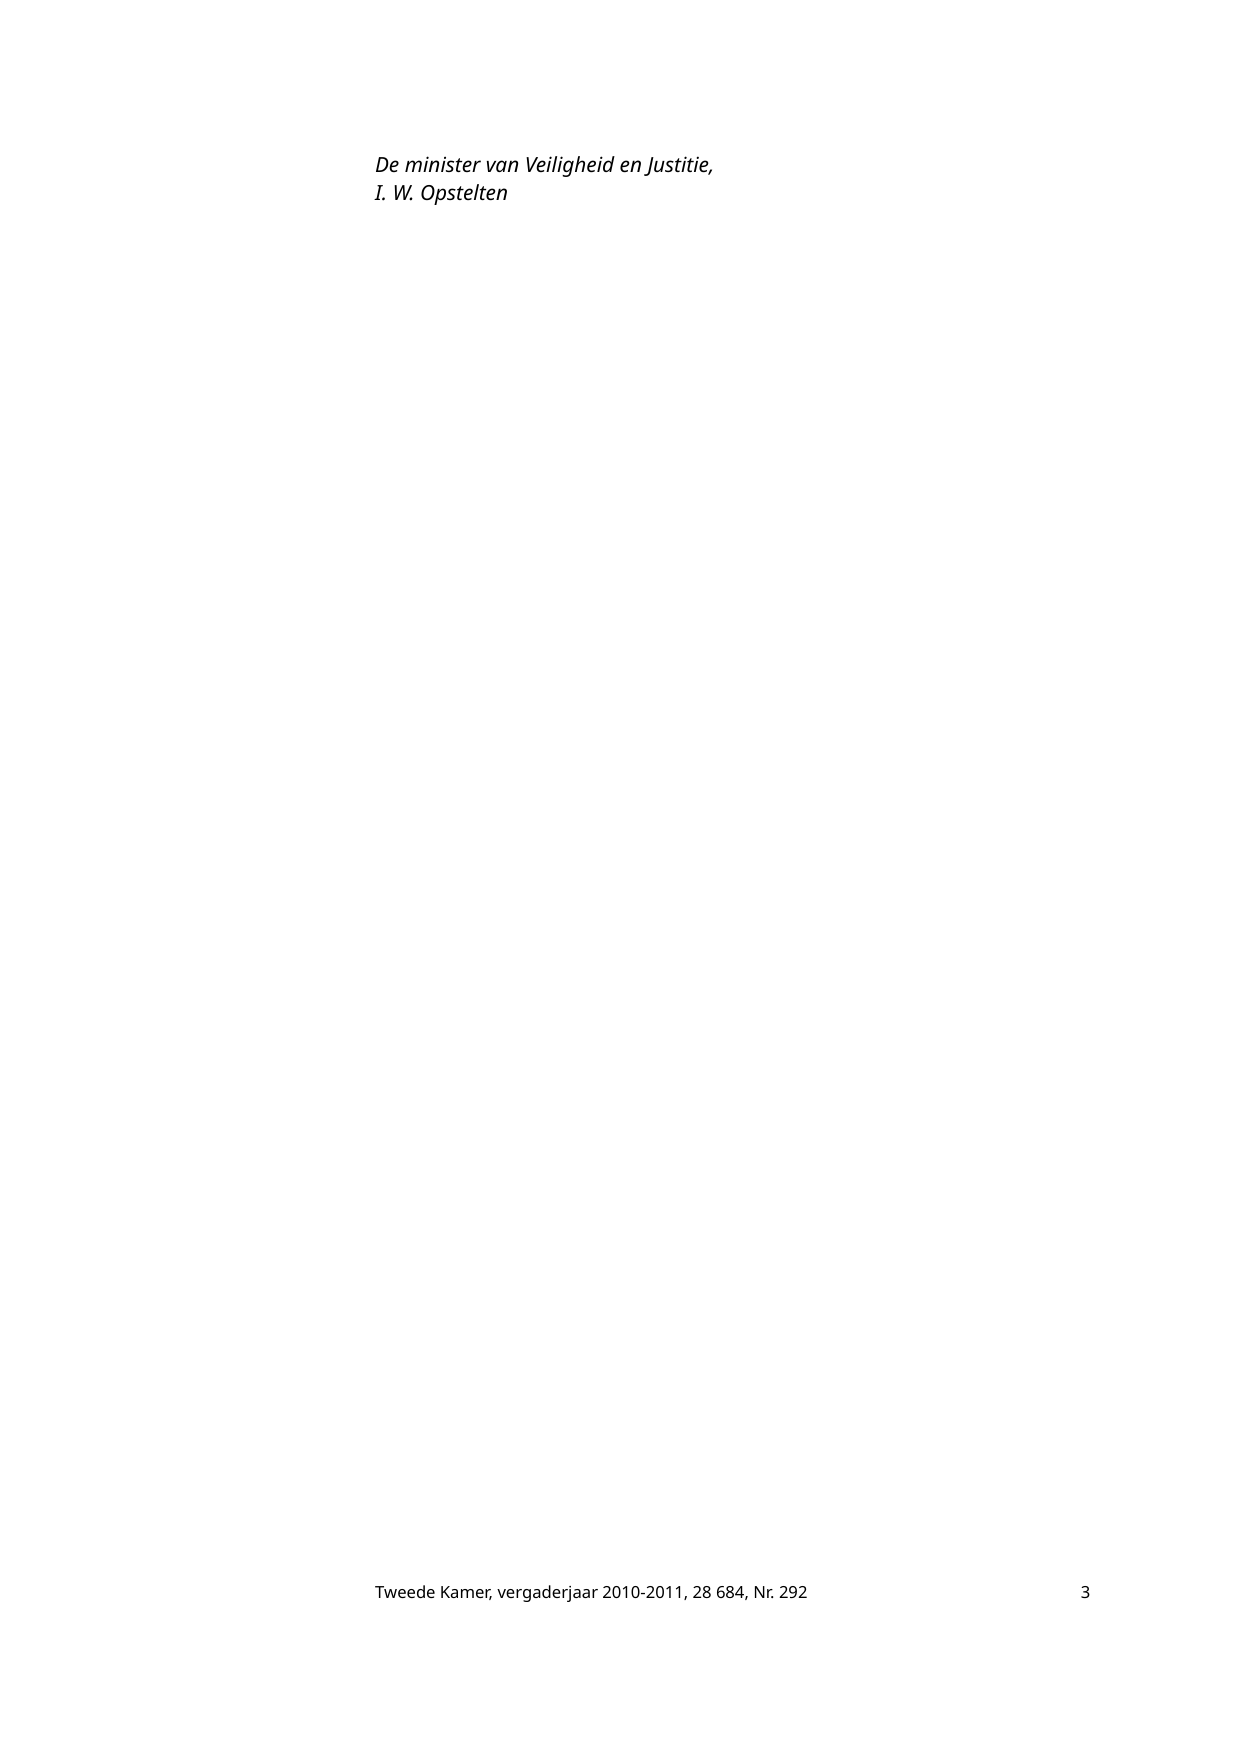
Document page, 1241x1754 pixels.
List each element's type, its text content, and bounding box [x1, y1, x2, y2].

text I. W. Opstelten [375, 178, 1090, 207]
text De minister van Veiligheid en Justitie, [375, 150, 1090, 178]
